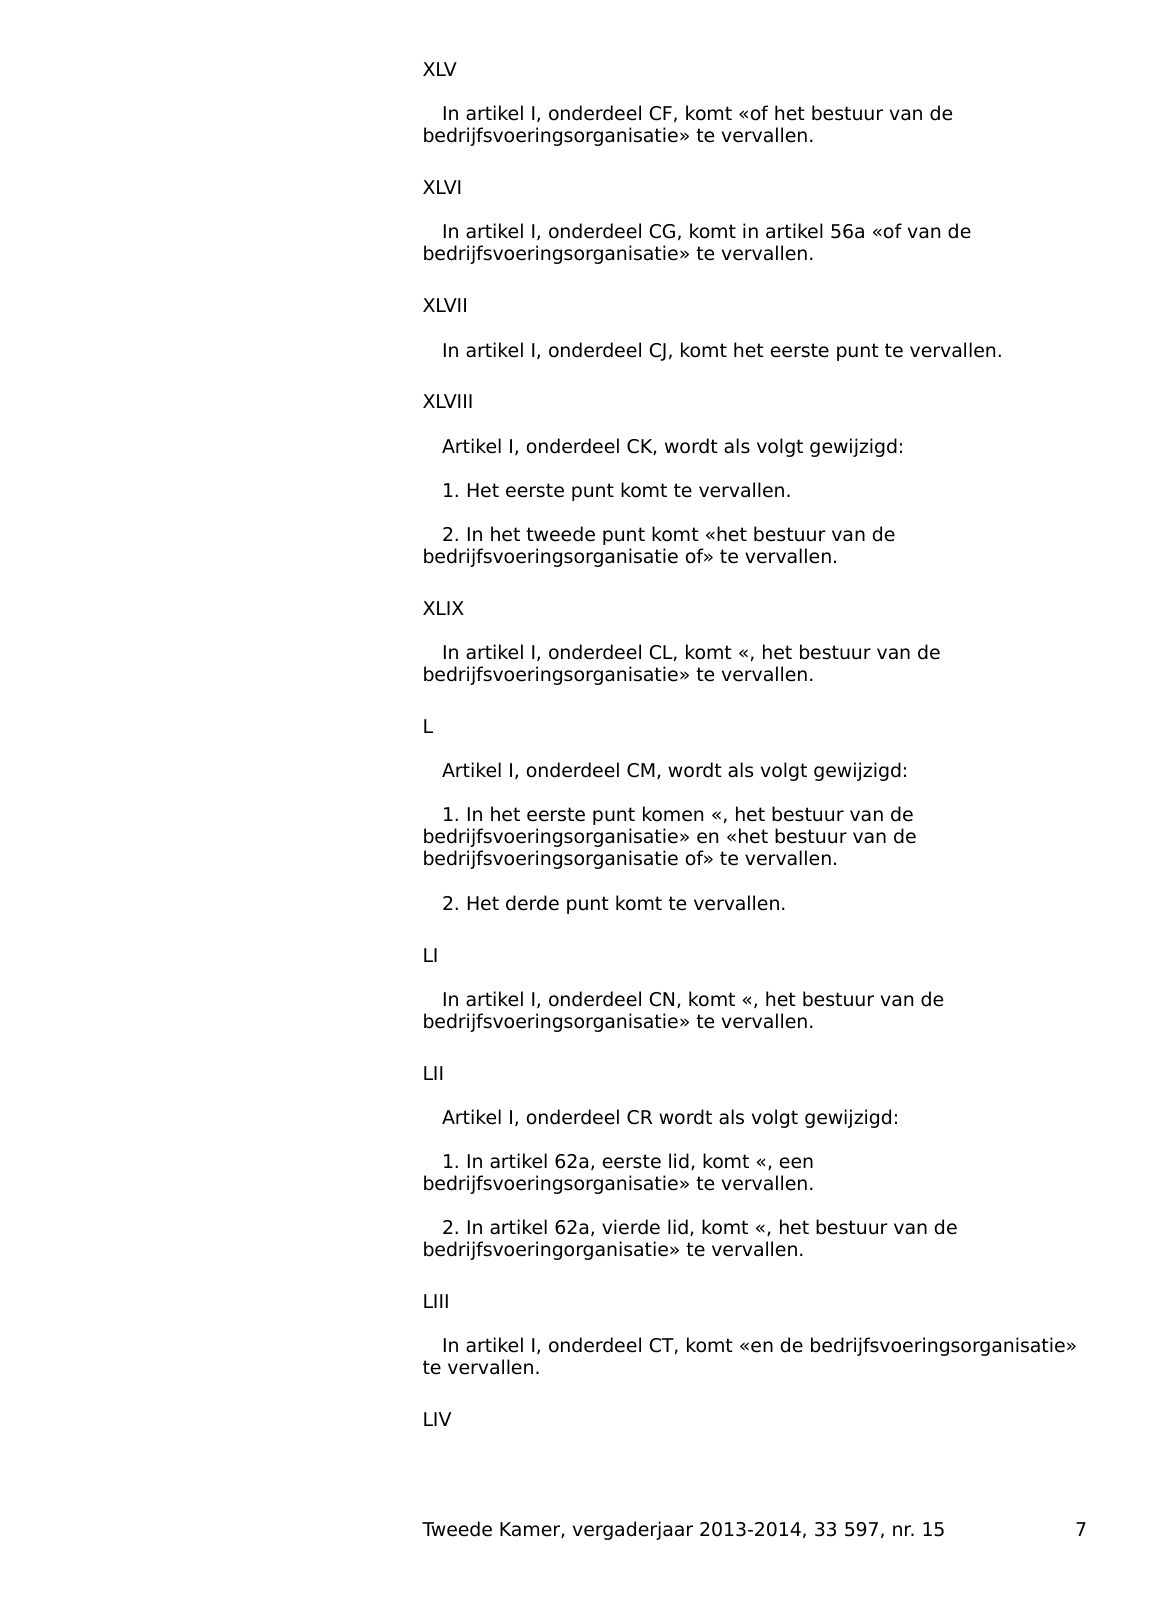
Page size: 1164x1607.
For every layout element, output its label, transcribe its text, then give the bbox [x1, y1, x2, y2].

text 2. Het derde punt komt te vervallen. [422, 892, 1087, 914]
subtitle XLIX [422, 598, 1087, 620]
text 2. In artikel 62a, vierde lid, komt «, het bestuur van de bedrijfsvoeringorganisatie» te vervallen. [422, 1217, 1087, 1261]
subtitle XLVIII [422, 391, 1087, 413]
text Artikel I, onderdeel CR wordt als volgt gewijzigd: [422, 1107, 1087, 1129]
text In artikel I, onderdeel CT, komt «en de bedrijfsvoeringsorganisatie» te vervallen. [422, 1335, 1087, 1379]
subtitle XLVII [422, 295, 1087, 317]
subtitle LII [422, 1063, 1087, 1084]
text In artikel I, onderdeel CG, komt in artikel 56a «of van de bedrijfsvoeringsorganisatie» te vervallen. [422, 221, 1087, 265]
subtitle XLV [422, 59, 1087, 81]
subtitle XLVI [422, 177, 1087, 199]
subtitle LIV [422, 1409, 1087, 1431]
text In artikel I, onderdeel CN, komt «, het bestuur van de bedrijfsvoeringsorganisatie» te vervallen. [422, 989, 1087, 1033]
text In artikel I, onderdeel CL, komt «, het bestuur van de bedrijfsvoeringsorganisatie» te vervallen. [422, 642, 1087, 686]
text In artikel I, onderdeel CF, komt «of het bestuur van de bedrijfsvoeringsorganisatie» te vervallen. [422, 103, 1087, 147]
text Artikel I, onderdeel CM, wordt als volgt gewijzigd: [422, 760, 1087, 782]
subtitle LI [422, 944, 1087, 966]
text 1. In het eerste punt komen «, het bestuur van de bedrijfsvoeringsorganisatie» en «het bestuur van de bedrijfsvoeringsorganisatie of» te vervallen. [422, 804, 1087, 870]
text Artikel I, onderdeel CK, wordt als volgt gewijzigd: [422, 436, 1087, 458]
text 1. Het eerste punt komt te vervallen. [422, 480, 1087, 502]
subtitle L [422, 716, 1087, 738]
text 1. In artikel 62a, eerste lid, komt «, een bedrijfsvoeringsorganisatie» te vervallen. [422, 1151, 1087, 1195]
text 2. In het tweede punt komt «het bestuur van de bedrijfsvoeringsorganisatie of» te vervallen. [422, 524, 1087, 568]
subtitle LIII [422, 1291, 1087, 1313]
text In artikel I, onderdeel CJ, komt het eerste punt te vervallen. [422, 339, 1087, 361]
